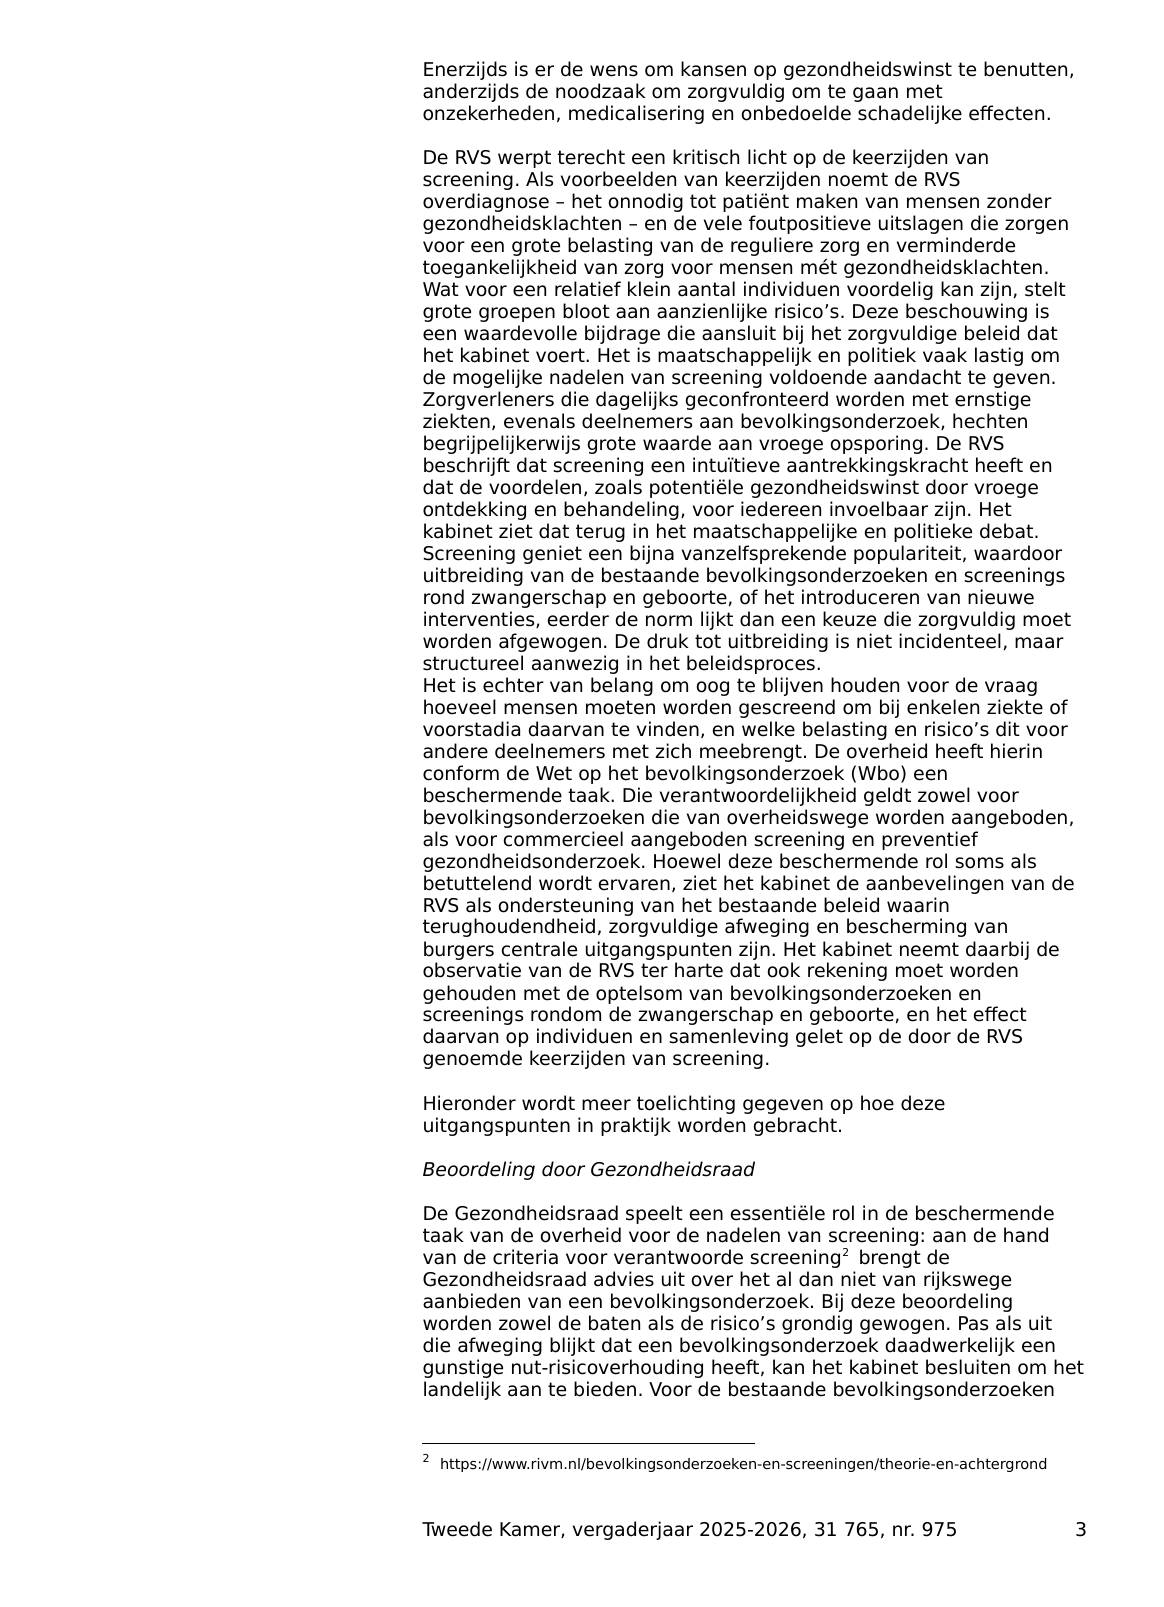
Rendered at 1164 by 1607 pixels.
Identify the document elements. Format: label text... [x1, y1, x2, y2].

subtitle Beoordeling door Gezondheidsraad [422, 1159, 1087, 1181]
text Het is echter van belang om oog te blijven houden voor de vraag hoeveel mensen moeten worden gescreend om bij enkelen ziekte of voorstadia daarvan te vinden, en welke belasting en risico’s dit voor andere deelnemers met zich meebrengt. De overheid heeft hierin conform de Wet op het bevolkingsonderzoek (Wbo) een beschermende taak. Die verantwoordelijkheid geldt zowel voor bevolkingsonderzoeken die van overheidswege worden aangeboden, als voor commercieel aangeboden screening en preventief gezondheidsonderzoek. Hoewel deze beschermende rol soms als betuttelend wordt ervaren, ziet het kabinet de aanbevelingen van de RVS als ondersteuning van het bestaande beleid waarin terughoudendheid, zorgvuldige afweging en bescherming van burgers centrale uitgangspunten zijn. Het kabinet neemt daarbij de observatie van de RVS ter harte dat ook rekening moet worden gehouden met de optelsom van bevolkingsonderzoeken en screenings rondom de zwangerschap en geboorte, en het effect daarvan op individuen en samenleving gelet op de door de RVS genoemde keerzijden van screening. [422, 675, 1087, 1070]
text Hieronder wordt meer toelichting gegeven op hoe deze uitgangspunten in praktijk worden gebracht. [422, 1092, 1087, 1136]
text Enerzijds is er de wens om kansen op gezondheidswinst te benutten, anderzijds de noodzaak om zorgvuldig om te gaan met onzekerheden, medicalisering en onbedoelde schadelijke effecten. [422, 59, 1087, 125]
text De RVS werpt terecht een kritisch licht op de keerzijden van screening. Als voorbeelden van keerzijden noemt de RVS overdiagnose – het onnodig tot patiënt maken van mensen zonder gezondheidsklachten – en de vele foutpositieve uitslagen die zorgen voor een grote belasting van de reguliere zorg en verminderde toegankelijkheid van zorg voor mensen mét gezondheidsklachten. Wat voor een relatief klein aantal individuen voordelig kan zijn, stelt grote groepen bloot aan aanzienlijke risico’s. Deze beschouwing is een waardevolle bijdrage die aansluit bij het zorgvuldige beleid dat het kabinet voert. Het is maatschappelijk en politiek vaak lastig om de mogelijke nadelen van screening voldoende aandacht te geven. Zorgverleners die dagelijks geconfronteerd worden met ernstige ziekten, evenals deelnemers aan bevolkingsonderzoek, hechten begrijpelijkerwijs grote waarde aan vroege opsporing. De RVS beschrijft dat screening een intuïtieve aantrekkingskracht heeft en dat de voordelen, zoals potentiële gezondheidswinst door vroege ontdekking en behandeling, voor iedereen invoelbaar zijn. Het kabinet ziet dat terug in het maatschappelijke en politieke debat. Screening geniet een bijna vanzelfsprekende populariteit, waardoor uitbreiding van de bestaande bevolkingsonderzoeken en screenings rond zwangerschap en geboorte, of het introduceren van nieuwe interventies, eerder de norm lijkt dan een keuze die zorgvuldig moet worden afgewogen. De druk tot uitbreiding is niet incidenteel, maar structureel aanwezig in het beleidsproces. [422, 147, 1087, 675]
text De Gezondheidsraad speelt een essentiële rol in de beschermende taak van de overheid voor de nadelen van screening: aan de hand van de criteria voor verantwoorde screening brengt de Gezondheidsraad advies uit over het al dan niet van rijkswege aanbieden van een bevolkingsonderzoek. Bij deze beoordeling worden zowel de baten als de risico’s grondig gewogen. Pas als uit die afweging blijkt dat een bevolkingsonderzoek daadwerkelijk een gunstige nut-risicoverhouding heeft, kan het kabinet besluiten om het landelijk aan te bieden. Voor de bestaande bevolkingsonderzoeken [422, 1203, 1087, 1401]
text https://www.rivm.nl/bevolkingsonderzoeken-en-screeningen/theorie-en-achtergrond [422, 1452, 1087, 1474]
